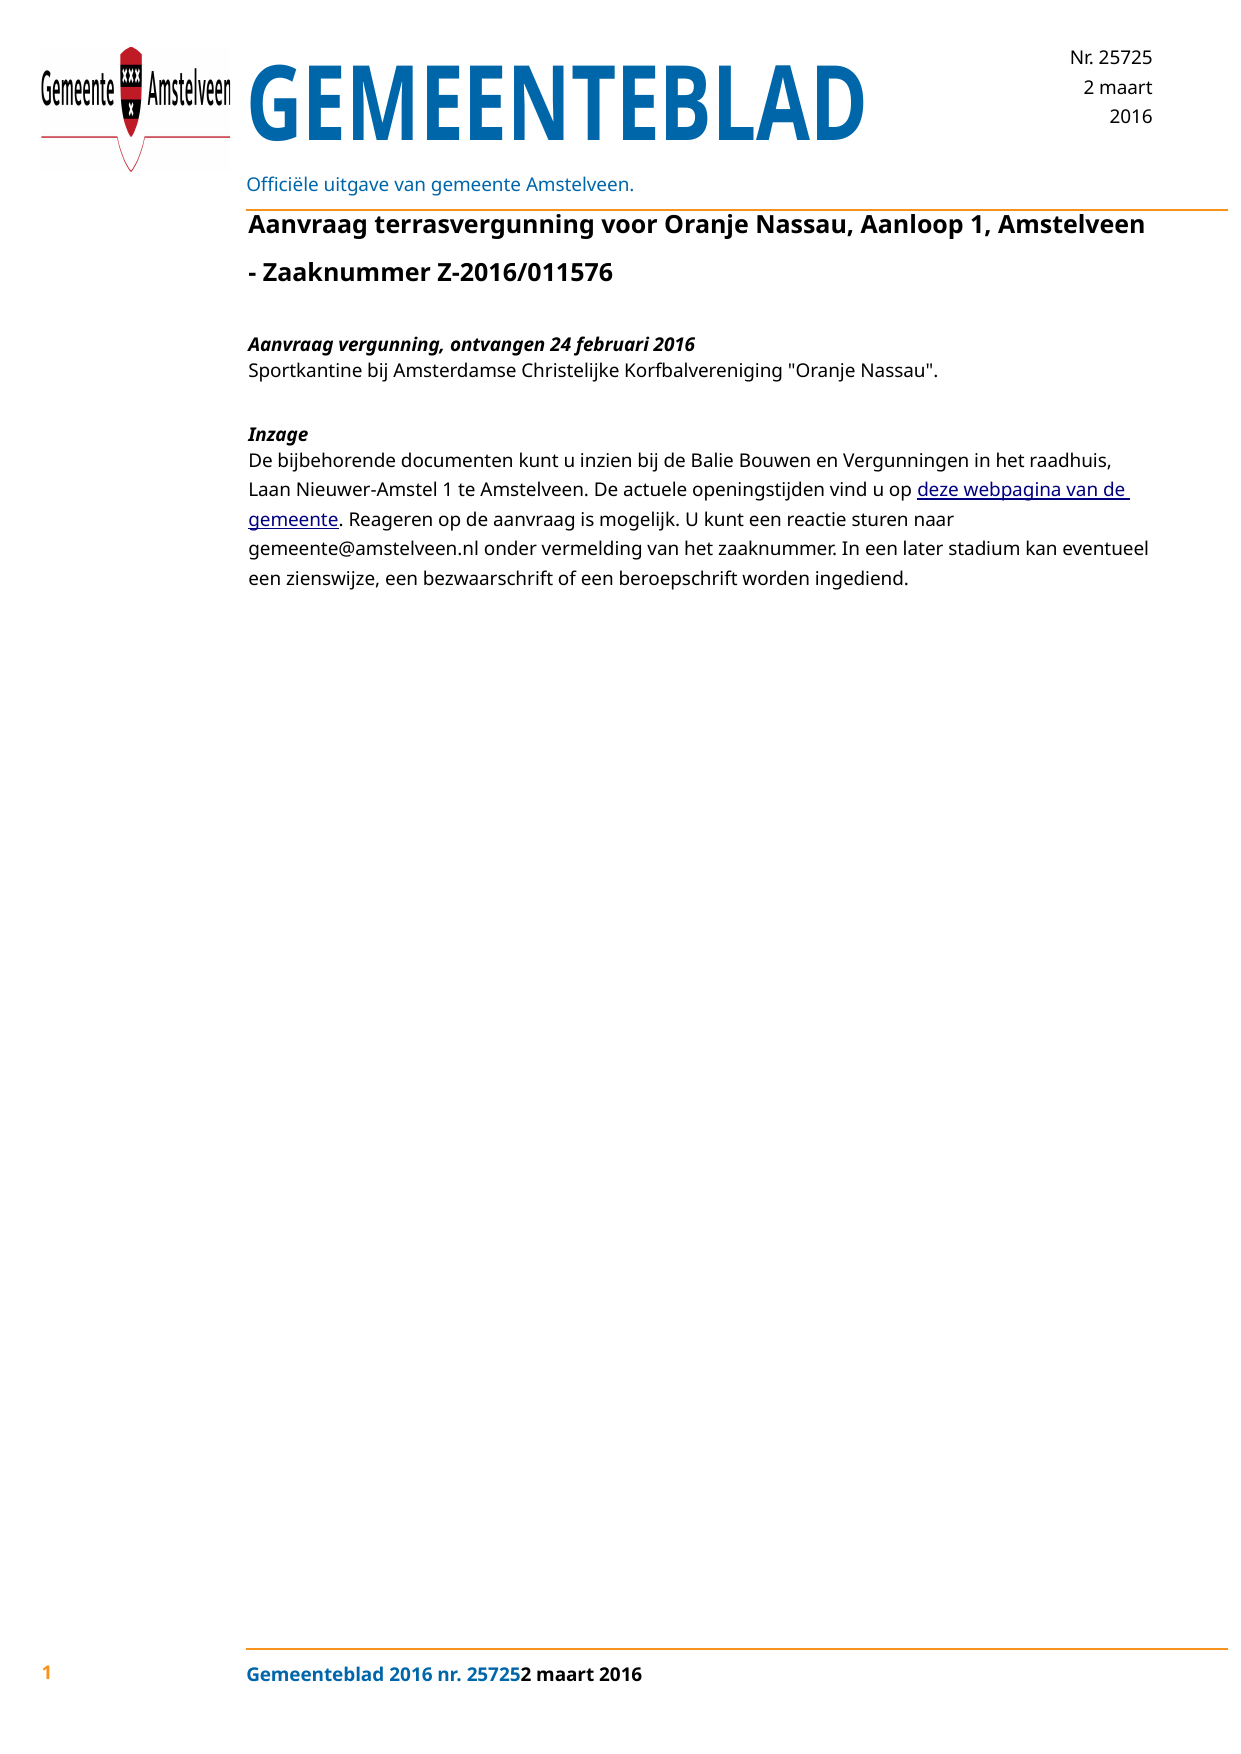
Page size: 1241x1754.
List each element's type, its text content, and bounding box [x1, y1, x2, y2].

text Sportkantine bij Amsterdamse Christelijke Korfbalvereniging "Oranje Nassau". [248, 357, 1152, 383]
text De bijbehorende documenten kunt u inzien bij de Balie Bouwen en Vergunningen in het raadhuis, Laan Nieuwer-Amstel 1 te Amstelveen. De actuele openingstijden vind u op deze webpagina van de gemeente. Reageren op de aanvraag is mogelijk. U kunt een reactie sturen naar gemeente@amstelveen.nl onder vermelding van het zaaknummer. In een later stadium kan eventueel een zienswijze, een bezwaarschrift of een beroepschrift worden ingediend. [248, 447, 1152, 591]
text Aanvraag vergunning, ontvangen 24 februari 2016 [248, 331, 1152, 357]
picture [41, 47, 231, 172]
text Aanvraag terrasvergunning voor Oranje Nassau, Aanloop 1, Amstelveen - Zaaknummer Z-2016/011576 [248, 211, 1152, 288]
text Inzage [248, 421, 1152, 447]
